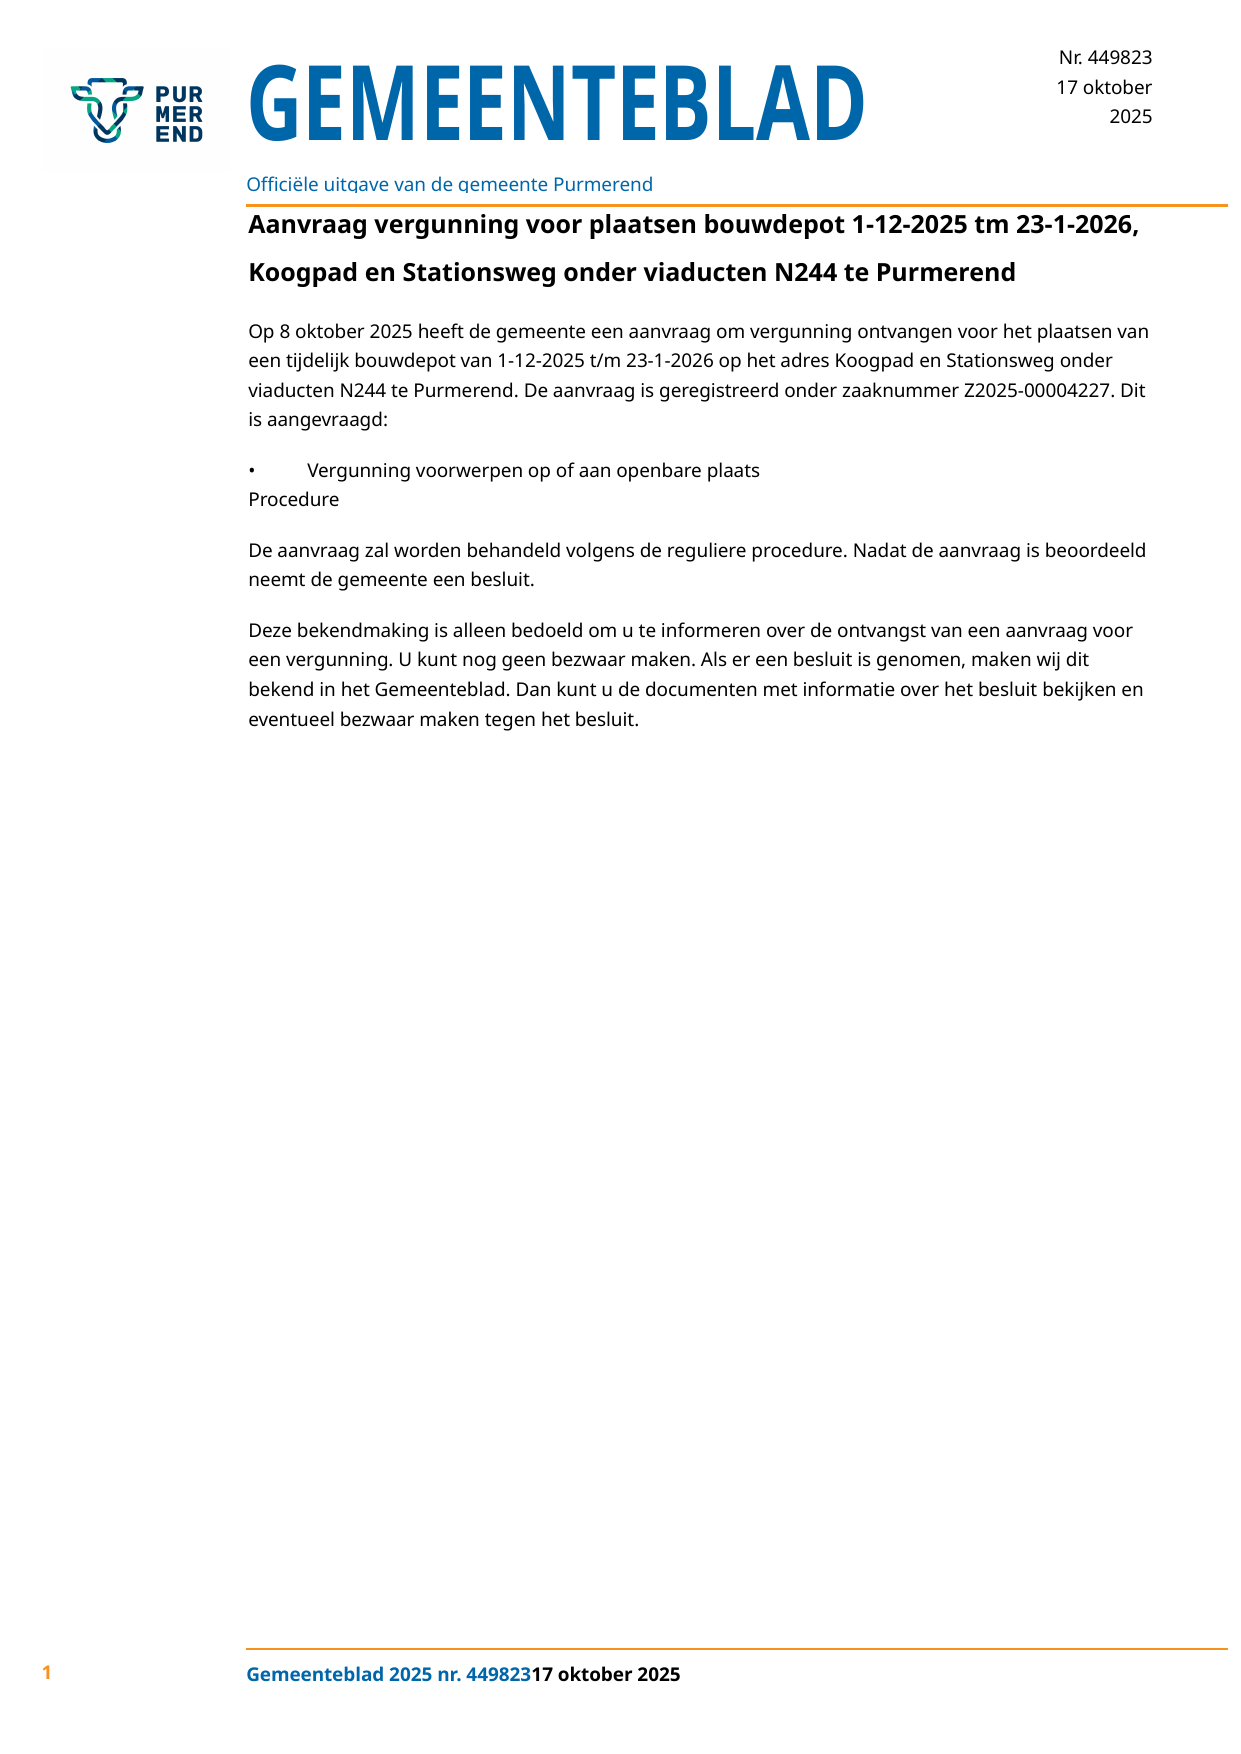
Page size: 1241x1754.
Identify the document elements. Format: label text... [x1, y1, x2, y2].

text De aanvraag zal worden behandeld volgens de reguliere procedure. Nadat de aanvraag is beoordeeld neemt de gemeente een besluit. [248, 537, 1152, 592]
picture [41, 47, 231, 172]
list Vergunning voorwerpen op of aan openbare plaats [248, 457, 1152, 483]
text Procedure [248, 487, 1152, 512]
text Deze bekendmaking is alleen bedoeld om u te informeren over de ontvangst van een aanvraag voor een vergunning. U kunt nog geen bezwaar maken. Als er een besluit is genomen, maken wij dit bekend in het Gemeenteblad. Dan kunt u de documenten met informatie over het besluit bekijken en eventueel bezwaar maken tegen het besluit. [248, 617, 1152, 732]
text Aanvraag vergunning voor plaatsen bouwdepot 1-12-2025 tm 23-1-2026, Koogpad en Stationsweg onder viaducten N244 te Purmerend [248, 207, 1152, 288]
text Op 8 oktober 2025 heeft de gemeente een aanvraag om vergunning ontvangen voor het plaatsen van een tijdelijk bouwdepot van 1-12-2025 t/m 23-1-2026 op het adres Koogpad en Stationsweg onder viaducten N244 te Purmerend. De aanvraag is geregistreerd onder zaaknummer Z2025-00004227. Dit is aangevraagd: [248, 318, 1152, 432]
